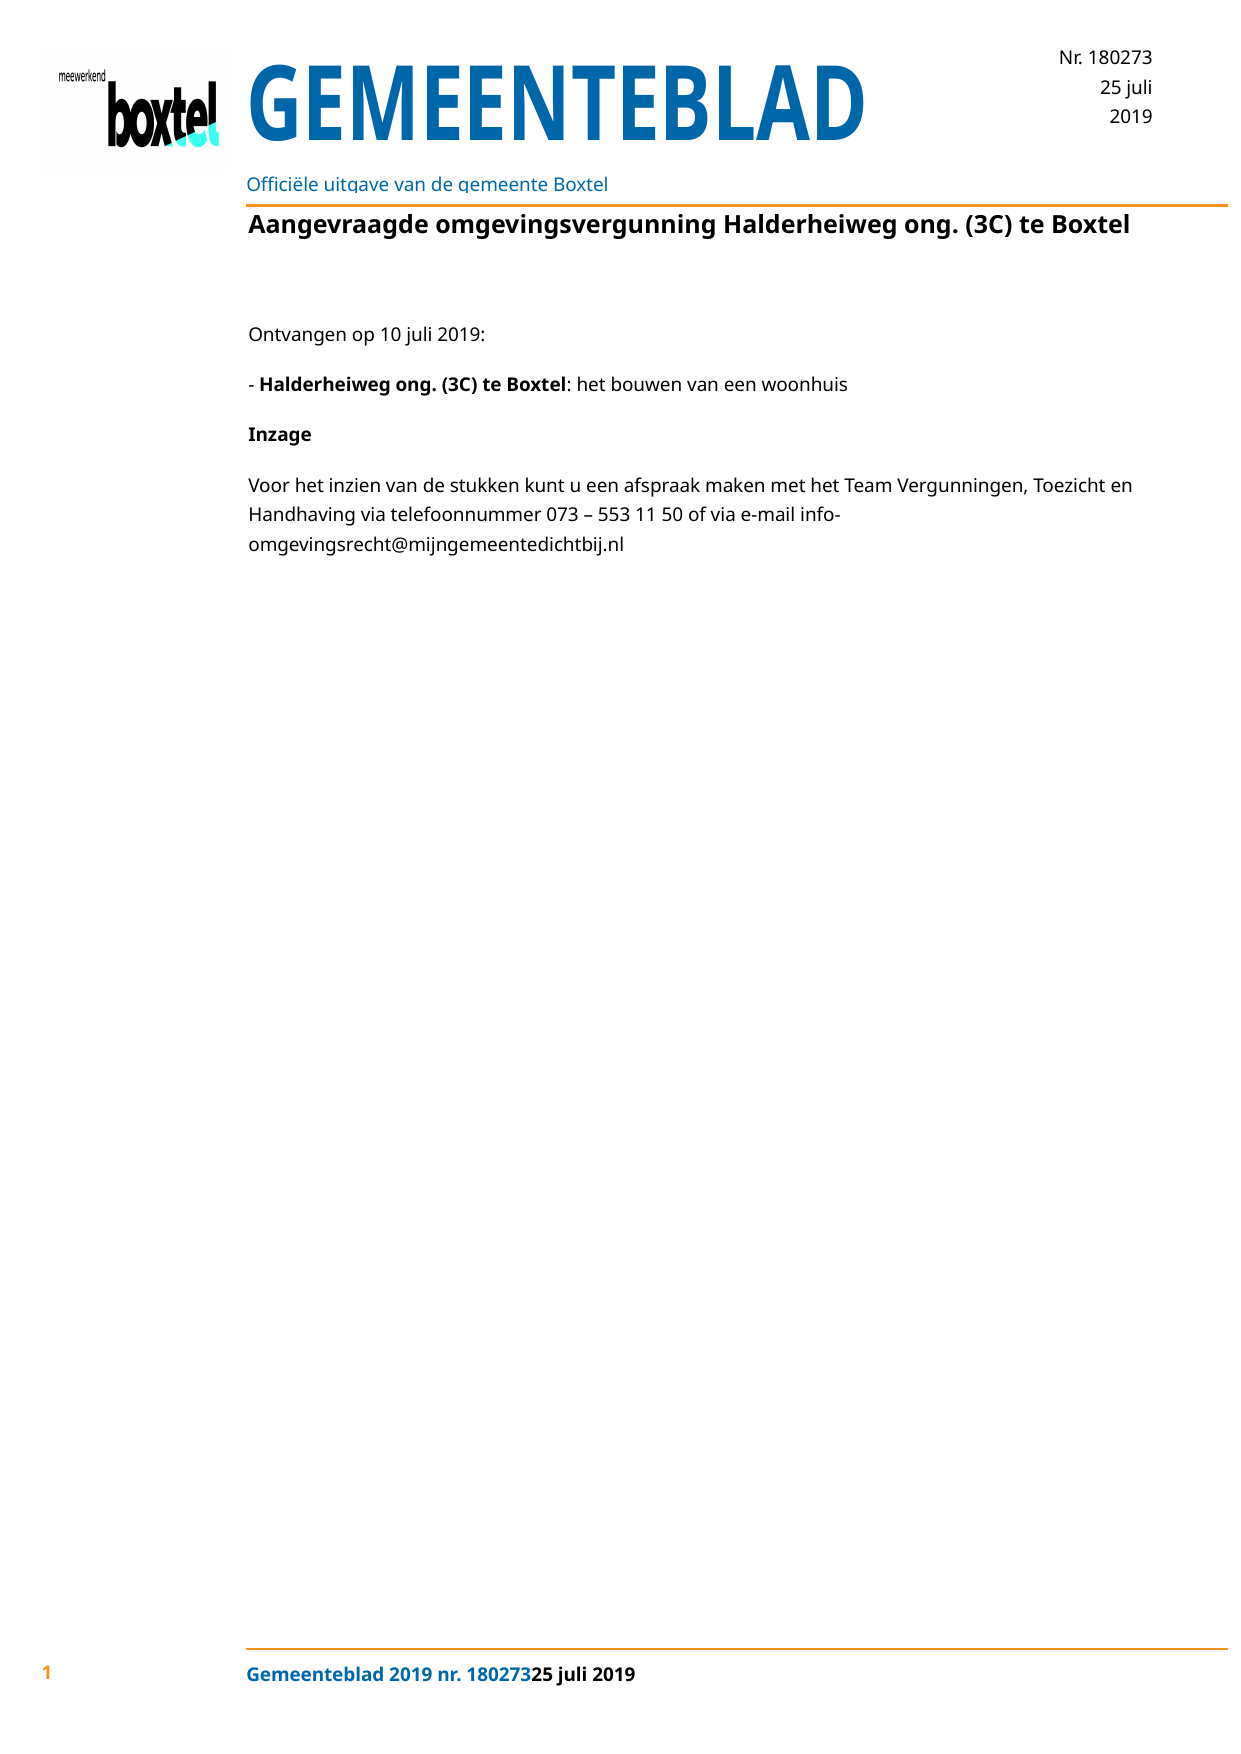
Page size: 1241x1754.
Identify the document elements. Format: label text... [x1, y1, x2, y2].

text Inzage [248, 422, 1152, 447]
text Aangevraagde omgevingsvergunning Halderheiweg ong. (3C) te Boxtel [248, 207, 1152, 241]
text Ontvangen op 10 juli 2019: [248, 321, 1152, 346]
picture [41, 47, 231, 172]
text Voor het inzien van de stukken kunt u een afspraak maken met het Team Vergunningen, Toezicht en Handhaving via telefoonnummer 073 – 553 11 50 of via e-mail info-omgevingsrecht@mijngemeentedichtbij.nl [248, 472, 1152, 557]
text - Halderheiweg ong. (3C) te Boxtel: het bouwen van een woonhuis [248, 371, 1152, 397]
